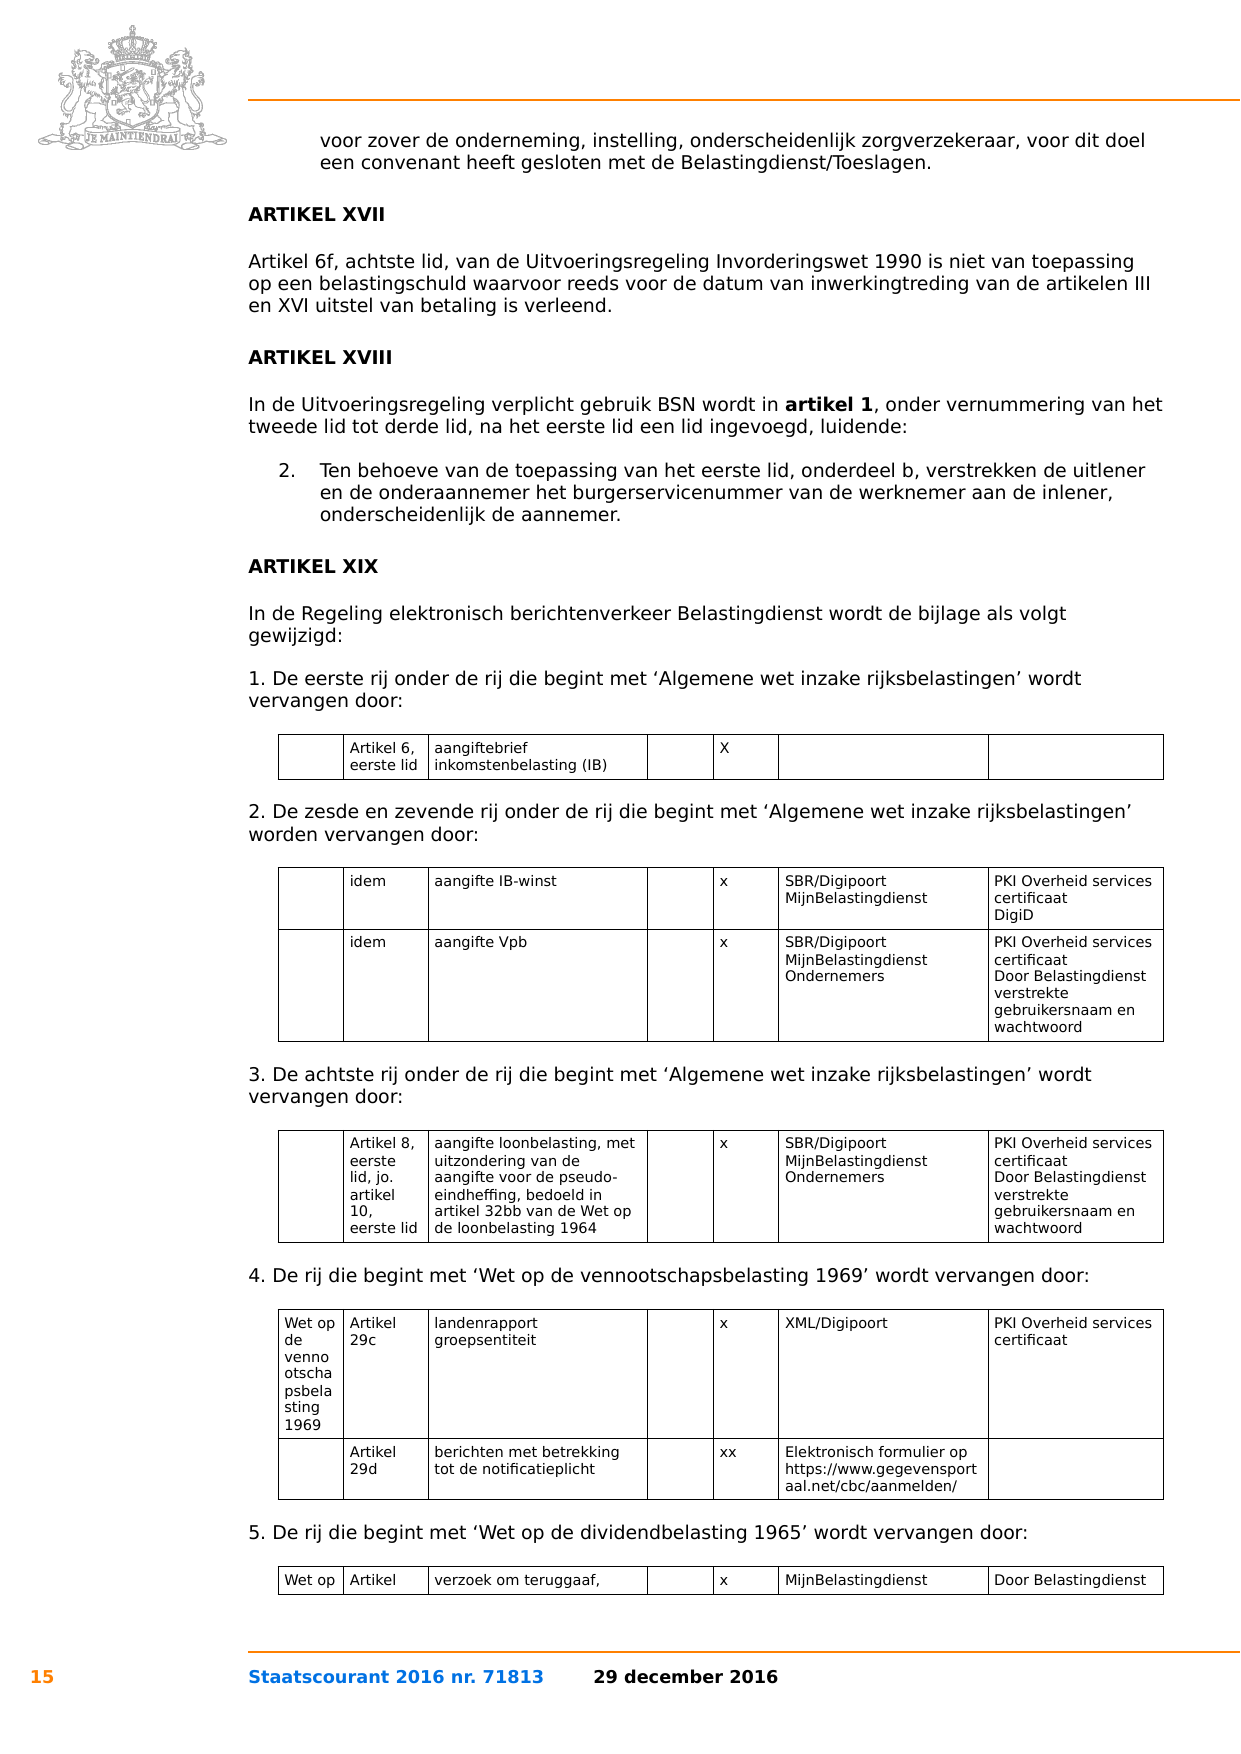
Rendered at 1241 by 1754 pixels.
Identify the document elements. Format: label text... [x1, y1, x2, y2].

table_header [648, 1310, 713, 1438]
table_header [648, 735, 713, 778]
table_header [648, 1131, 713, 1242]
table_header PKI Overheid services certificaat DigiD [989, 868, 1163, 929]
table_header x [714, 868, 778, 929]
table_header [648, 1567, 713, 1593]
table_cell x [714, 930, 778, 1041]
table_header idem [344, 868, 428, 929]
text 3. De achtste rij onder de rij die begint met ‘Algemene wet inzake rijksbelastingen’ wordt vervangen door: [248, 1064, 1163, 1108]
table_header PKI Overheid services certificaat Door Belastingdienst verstrekte gebruikersnaam en wachtwoord [989, 1131, 1163, 1242]
table_header aangifte IB-winst [429, 868, 647, 929]
table_header SBR/Digipoort MijnBelastingdienst Ondernemers [779, 1131, 988, 1242]
table_cell idem [344, 930, 428, 1041]
table_cell [279, 1439, 343, 1499]
table_header PKI Overheid services certificaat [989, 1310, 1163, 1438]
subtitle ARTIKEL XVII [248, 204, 1163, 226]
table_header Artikel 29c [344, 1310, 428, 1438]
table_header XML/Digipoort [779, 1310, 988, 1438]
subtitle ARTIKEL XIX [248, 556, 1163, 577]
table_header verzoek om teruggaaf, [429, 1567, 647, 1593]
table_cell berichten met betrekking tot de notificatieplicht [429, 1439, 647, 1499]
table_header x [714, 1567, 778, 1593]
table_header [279, 868, 343, 929]
table_header Wet op de vennootschapsbelasting 1969 [279, 1310, 343, 1438]
table_header Artikel [344, 1567, 428, 1593]
table_header aangiftebrief inkomstenbelasting (IB) [429, 735, 647, 778]
table_cell SBR/Digipoort MijnBelastingdienst Ondernemers [779, 930, 988, 1041]
text 1. De eerste rij onder de rij die begint met ‘Algemene wet inzake rijksbelastingen’ wordt vervangen door: [248, 668, 1163, 712]
table_header x [714, 1131, 778, 1242]
text voor zover de onderneming, instelling, onderscheidenlijk zorgverzekeraar, voor dit doel een convenant heeft gesloten met de Belastingdienst/Toeslagen. [319, 130, 1163, 174]
table_header [989, 735, 1163, 778]
table_cell PKI Overheid services certificaat Door Belastingdienst verstrekte gebruikersnaam en wachtwoord [989, 930, 1163, 1041]
text 5. De rij die begint met ‘Wet op de dividendbelasting 1965’ wordt vervangen door: [248, 1522, 1163, 1544]
text In de Uitvoeringsregeling verplicht gebruik BSN wordt in artikel 1, onder vernummering van het tweede lid tot derde lid, na het eerste lid een lid ingevoegd, luidende: [248, 394, 1163, 438]
table_header aangifte loonbelasting, met uitzondering van de aangifte voor de pseudo-eindheffing, bedoeld in artikel 32bb van de Wet op de loonbelasting 1964 [429, 1131, 647, 1242]
table_cell xx [714, 1439, 778, 1499]
table_header [648, 868, 713, 929]
table_header [279, 735, 343, 778]
text In de Regeling elektronisch berichtenverkeer Belastingdienst wordt de bijlage als volgt gewijzigd: [248, 602, 1163, 646]
table_cell [648, 1439, 713, 1499]
table_header X [714, 735, 778, 778]
table_header SBR/Digipoort MijnBelastingdienst [779, 868, 988, 929]
table_cell [648, 930, 713, 1041]
table_header Door Belastingdienst [989, 1567, 1163, 1593]
table_header Artikel 8, eerste lid, jo. artikel 10, eerste lid [344, 1131, 428, 1242]
table_header x [714, 1310, 778, 1438]
table_cell aangifte Vpb [429, 930, 647, 1041]
picture [38, 25, 227, 150]
subtitle ARTIKEL XVIII [248, 347, 1163, 369]
text 2. De zesde en zevende rij onder de rij die begint met ‘Algemene wet inzake rijksbelastingen’ worden vervangen door: [248, 801, 1163, 845]
table_cell Elektronisch formulier op https://www.gegevensportaal.net/cbc/aanmelden/ [779, 1439, 988, 1499]
table_cell [989, 1439, 1163, 1499]
table_header Wet op [279, 1567, 343, 1593]
table_header Artikel 6, eerste lid [344, 735, 428, 778]
table_header [279, 1131, 343, 1242]
table_header landenrapport groepsentiteit [429, 1310, 647, 1438]
table_cell Artikel 29d [344, 1439, 428, 1499]
text 2. Ten behoeve van de toepassing van het eerste lid, onderdeel b, verstrekken de uitlener en de onderaannemer het burgerservicenummer van de werknemer aan de inlener, onderscheidenlijk de aannemer. [278, 459, 1163, 526]
table_cell [279, 930, 343, 1041]
table_header MijnBelastingdienst [779, 1567, 988, 1593]
text 4. De rij die begint met ‘Wet op de vennootschapsbelasting 1969’ wordt vervangen door: [248, 1265, 1163, 1287]
table_header [779, 735, 988, 778]
text Artikel 6f, achtste lid, van de Uitvoeringsregeling Invorderingswet 1990 is niet van toepassing op een belastingschuld waarvoor reeds voor de datum van inwerkingtreding van de artikelen III en XVI uitstel van betaling is verleend. [248, 251, 1163, 317]
